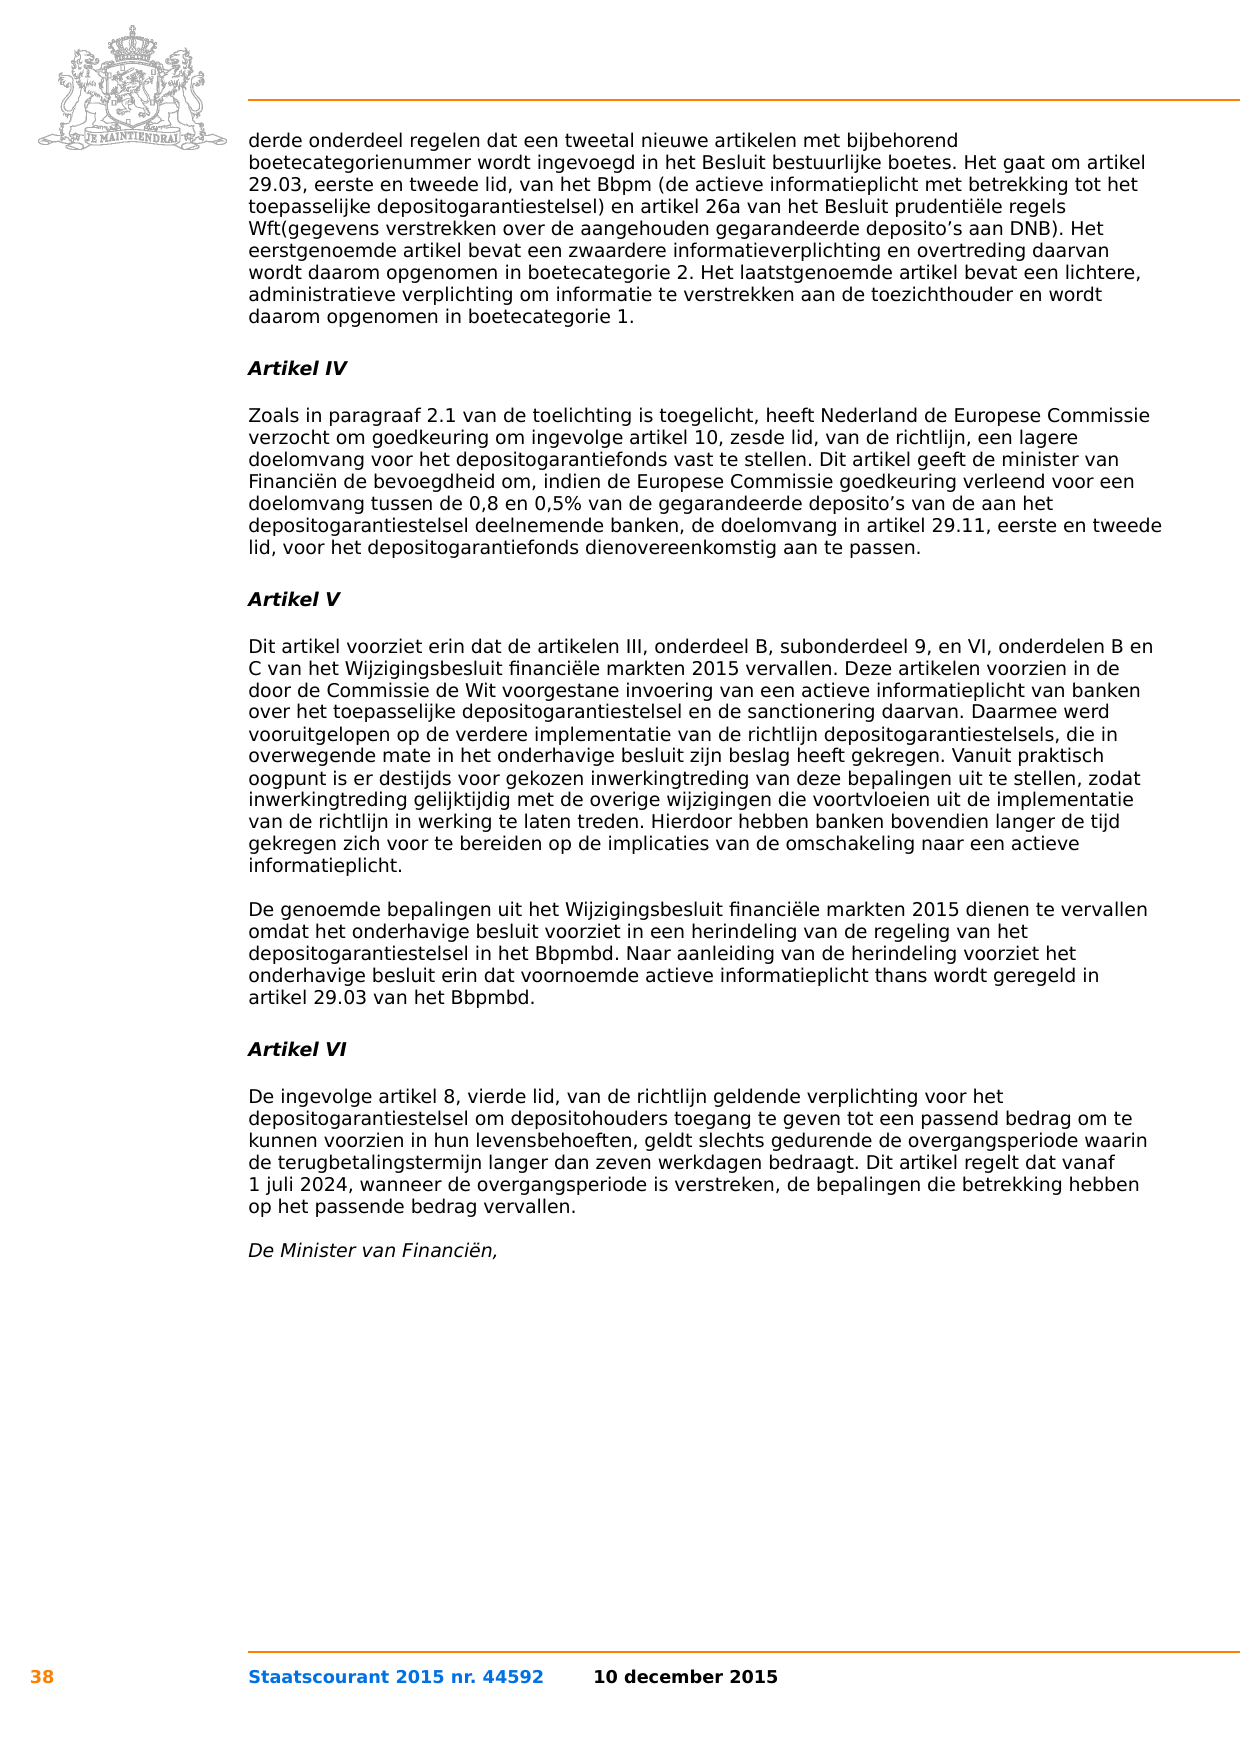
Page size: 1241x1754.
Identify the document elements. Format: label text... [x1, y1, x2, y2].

subtitle Artikel IV [248, 358, 1163, 380]
text derde onderdeel regelen dat een tweetal nieuwe artikelen met bijbehorend boetecategorienummer wordt ingevoegd in het Besluit bestuurlijke boetes. Het gaat om artikel 29.03, eerste en tweede lid, van het Bbpm (de actieve informatieplicht met betrekking tot het toepasselijke depositogarantiestelsel) en artikel 26a van het Besluit prudentiële regels Wft(gegevens verstrekken over de aangehouden gegarandeerde deposito’s aan DNB). Het eerstgenoemde artikel bevat een zwaardere informatieverplichting en overtreding daarvan wordt daarom opgenomen in boetecategorie 2. Het laatstgenoemde artikel bevat een lichtere, administratieve verplichting om informatie te verstrekken aan de toezichthouder en wordt daarom opgenomen in boetecategorie 1. [248, 130, 1163, 328]
text Zoals in paragraaf 2.1 van de toelichting is toegelicht, heeft Nederland de Europese Commissie verzocht om goedkeuring om ingevolge artikel 10, zesde lid, van de richtlijn, een lagere doelomvang voor het depositogarantiefonds vast te stellen. Dit artikel geeft de minister van Financiën de bevoegdheid om, indien de Europese Commissie goedkeuring verleend voor een doelomvang tussen de 0,8 en 0,5% van de gegarandeerde deposito’s van de aan het depositogarantiestelsel deelnemende banken, de doelomvang in artikel 29.11, eerste en tweede lid, voor het depositogarantiefonds dienovereenkomstig aan te passen. [248, 405, 1163, 558]
subtitle Artikel V [248, 588, 1163, 611]
text De Minister van Financiën, [248, 1240, 1163, 1262]
picture [38, 25, 227, 150]
subtitle Artikel VI [248, 1039, 1163, 1061]
text De genoemde bepalingen uit het Wijzigingsbesluit financiële markten 2015 dienen te vervallen omdat het onderhavige besluit voorziet in een herindeling van de regeling van het depositogarantiestelsel in het Bbpmbd. Naar aanleiding van de herindeling voorziet het onderhavige besluit erin dat voornoemde actieve informatieplicht thans wordt geregeld in artikel 29.03 van het Bbpmbd. [248, 899, 1163, 1009]
text De ingevolge artikel 8, vierde lid, van de richtlijn geldende verplichting voor het depositogarantiestelsel om depositohouders toegang te geven tot een passend bedrag om te kunnen voorzien in hun levensbehoeften, geldt slechts gedurende de overgangsperiode waarin de terugbetalingstermijn langer dan zeven werkdagen bedraagt. Dit artikel regelt dat vanaf 1 juli 2024, wanneer de overgangsperiode is verstreken, de bepalingen die betrekking hebben op het passende bedrag vervallen. [248, 1086, 1163, 1218]
text Dit artikel voorziet erin dat de artikelen III, onderdeel B, subonderdeel 9, en VI, onderdelen B en C van het Wijzigingsbesluit financiële markten 2015 vervallen. Deze artikelen voorzien in de door de Commissie de Wit voorgestane invoering van een actieve informatieplicht van banken over het toepasselijke depositogarantiestelsel en de sanctionering daarvan. Daarmee werd vooruitgelopen op de verdere implementatie van de richtlijn depositogarantiestelsels, die in overwegende mate in het onderhavige besluit zijn beslag heeft gekregen. Vanuit praktisch oogpunt is er destijds voor gekozen inwerkingtreding van deze bepalingen uit te stellen, zodat inwerkingtreding gelijktijdig met de overige wijzigingen die voortvloeien uit de implementatie van de richtlijn in werking te laten treden. Hierdoor hebben banken bovendien langer de tijd gekregen zich voor te bereiden op de implicaties van de omschakeling naar een actieve informatieplicht. [248, 636, 1163, 877]
